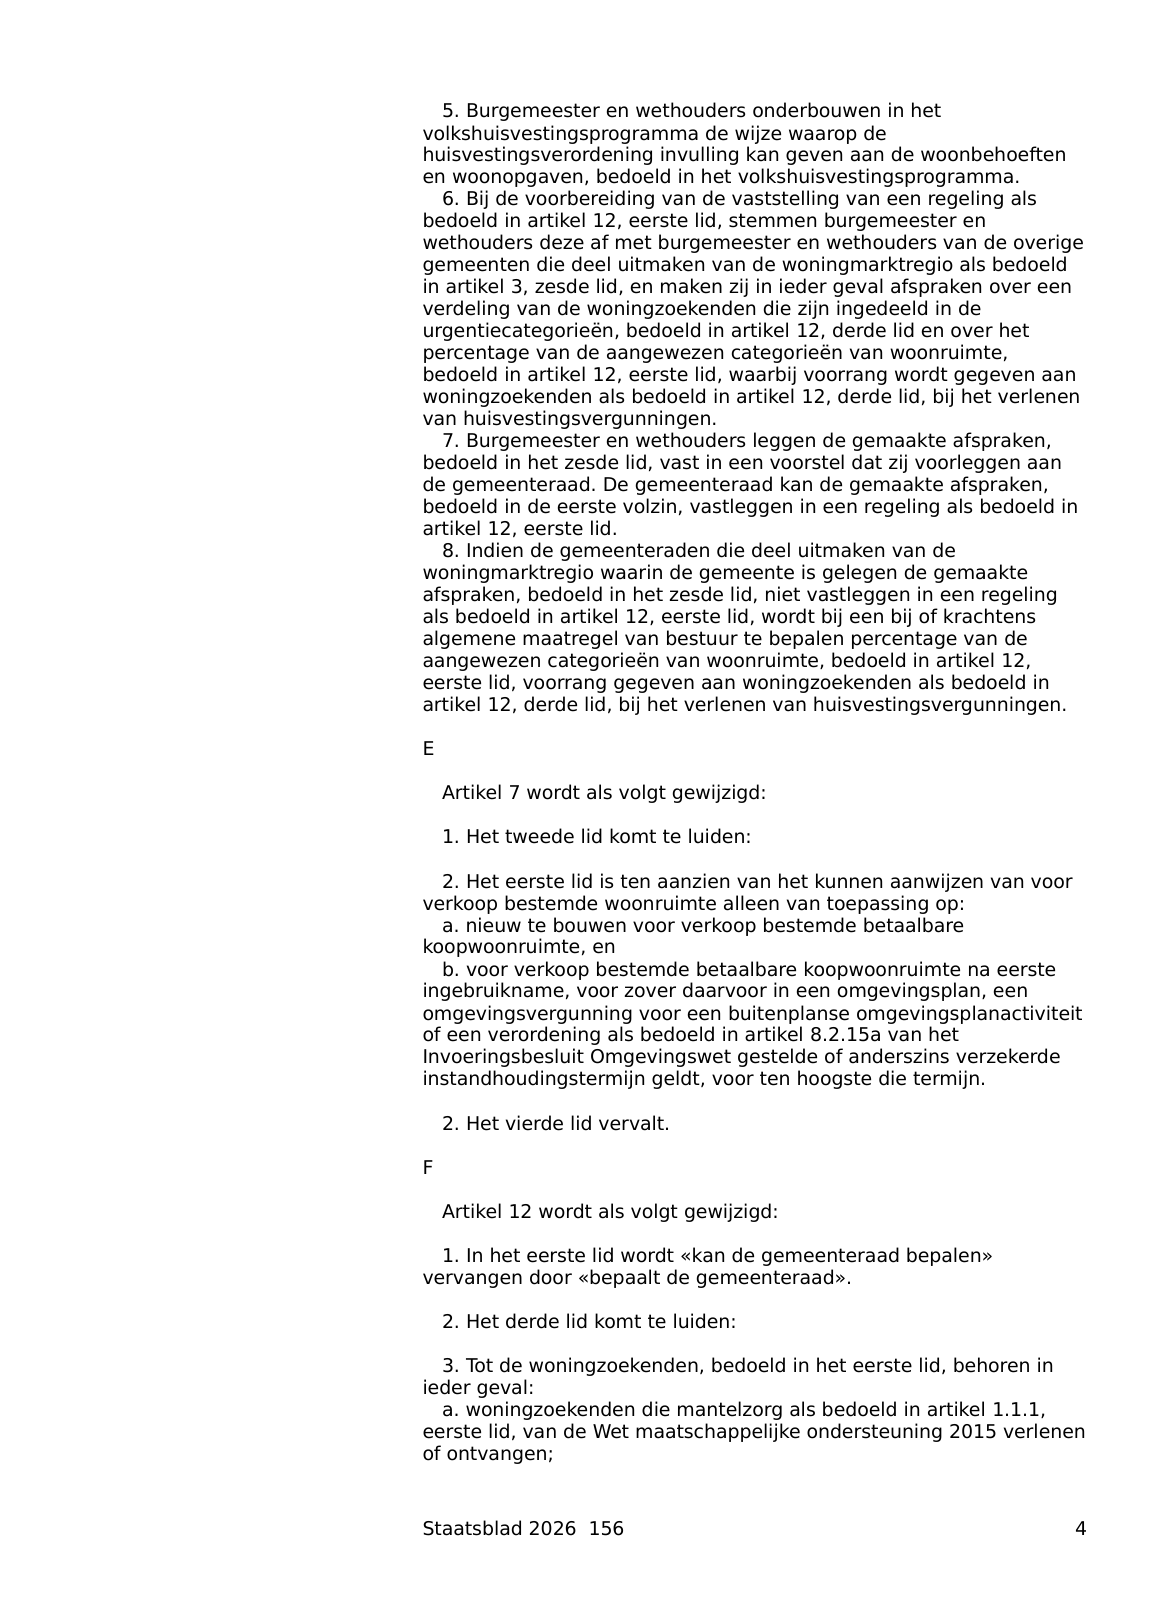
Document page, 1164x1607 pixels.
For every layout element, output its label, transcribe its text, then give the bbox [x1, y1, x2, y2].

text 8. Indien de gemeenteraden die deel uitmaken van de woningmarktregio waarin de gemeente is gelegen de gemaakte afspraken, bedoeld in het zesde lid, niet vastleggen in een regeling als bedoeld in artikel 12, eerste lid, wordt bij een bij of krachtens algemene maatregel van bestuur te bepalen percentage van de aangewezen categorieën van woonruimte, bedoeld in artikel 12, eerste lid, voorrang gegeven aan woningzoekenden als bedoeld in artikel 12, derde lid, bij het verlenen van huisvestingsvergunningen. [422, 540, 1087, 716]
text 5. Burgemeester en wethouders onderbouwen in het volkshuisvestingsprogramma de wijze waarop de huisvestingsverordening invulling kan geven aan de woonbehoeften en woonopgaven, bedoeld in het volkshuisvestingsprogramma. [422, 100, 1087, 188]
text Artikel 12 wordt als volgt gewijzigd: [422, 1201, 1087, 1223]
text 7. Burgemeester en wethouders leggen de gemaakte afspraken, bedoeld in het zesde lid, vast in een voorstel dat zij voorleggen aan de gemeenteraad. De gemeenteraad kan de gemaakte afspraken, bedoeld in de eerste volzin, vastleggen in een regeling als bedoeld in artikel 12, eerste lid. [422, 430, 1087, 540]
text F [422, 1157, 1087, 1179]
text 3. Tot de woningzoekenden, bedoeld in het eerste lid, behoren in ieder geval: [422, 1355, 1087, 1399]
text 2. Het derde lid komt te luiden: [422, 1311, 1087, 1333]
text Artikel 7 wordt als volgt gewijzigd: [422, 782, 1087, 804]
text 6. Bij de voorbereiding van de vaststelling van een regeling als bedoeld in artikel 12, eerste lid, stemmen burgemeester en wethouders deze af met burgemeester en wethouders van de overige gemeenten die deel uitmaken van de woningmarktregio als bedoeld in artikel 3, zesde lid, en maken zij in ieder geval afspraken over een verdeling van de woningzoekenden die zijn ingedeeld in de urgentiecategorieën, bedoeld in artikel 12, derde lid en over het percentage van de aangewezen categorieën van woonruimte, bedoeld in artikel 12, eerste lid, waarbij voorrang wordt gegeven aan woningzoekenden als bedoeld in artikel 12, derde lid, bij het verlenen van huisvestingsvergunningen. [422, 188, 1087, 430]
text 1. Het tweede lid komt te luiden: [422, 826, 1087, 848]
text b. voor verkoop bestemde betaalbare koopwoonruimte na eerste ingebruikname, voor zover daarvoor in een omgevingsplan, een omgevingsvergunning voor een buitenplanse omgevingsplanactiviteit of een verordening als bedoeld in artikel 8.2.15a van het Invoeringsbesluit Omgevingswet gestelde of anderszins verzekerde instandhoudingstermijn geldt, voor ten hoogste die termijn. [422, 958, 1087, 1090]
text a. woningzoekenden die mantelzorg als bedoeld in artikel 1.1.1, eerste lid, van de Wet maatschappelijke ondersteuning 2015 verlenen of ontvangen; [422, 1399, 1087, 1465]
text 2. Het eerste lid is ten aanzien van het kunnen aanwijzen van voor verkoop bestemde woonruimte alleen van toepassing op: [422, 871, 1087, 914]
text 1. In het eerste lid wordt «kan de gemeenteraad bepalen» vervangen door «bepaalt de gemeenteraad». [422, 1245, 1087, 1289]
text a. nieuw te bouwen voor verkoop bestemde betaalbare koopwoonruimte, en [422, 914, 1087, 958]
text E [422, 738, 1087, 760]
text 2. Het vierde lid vervalt. [422, 1112, 1087, 1134]
